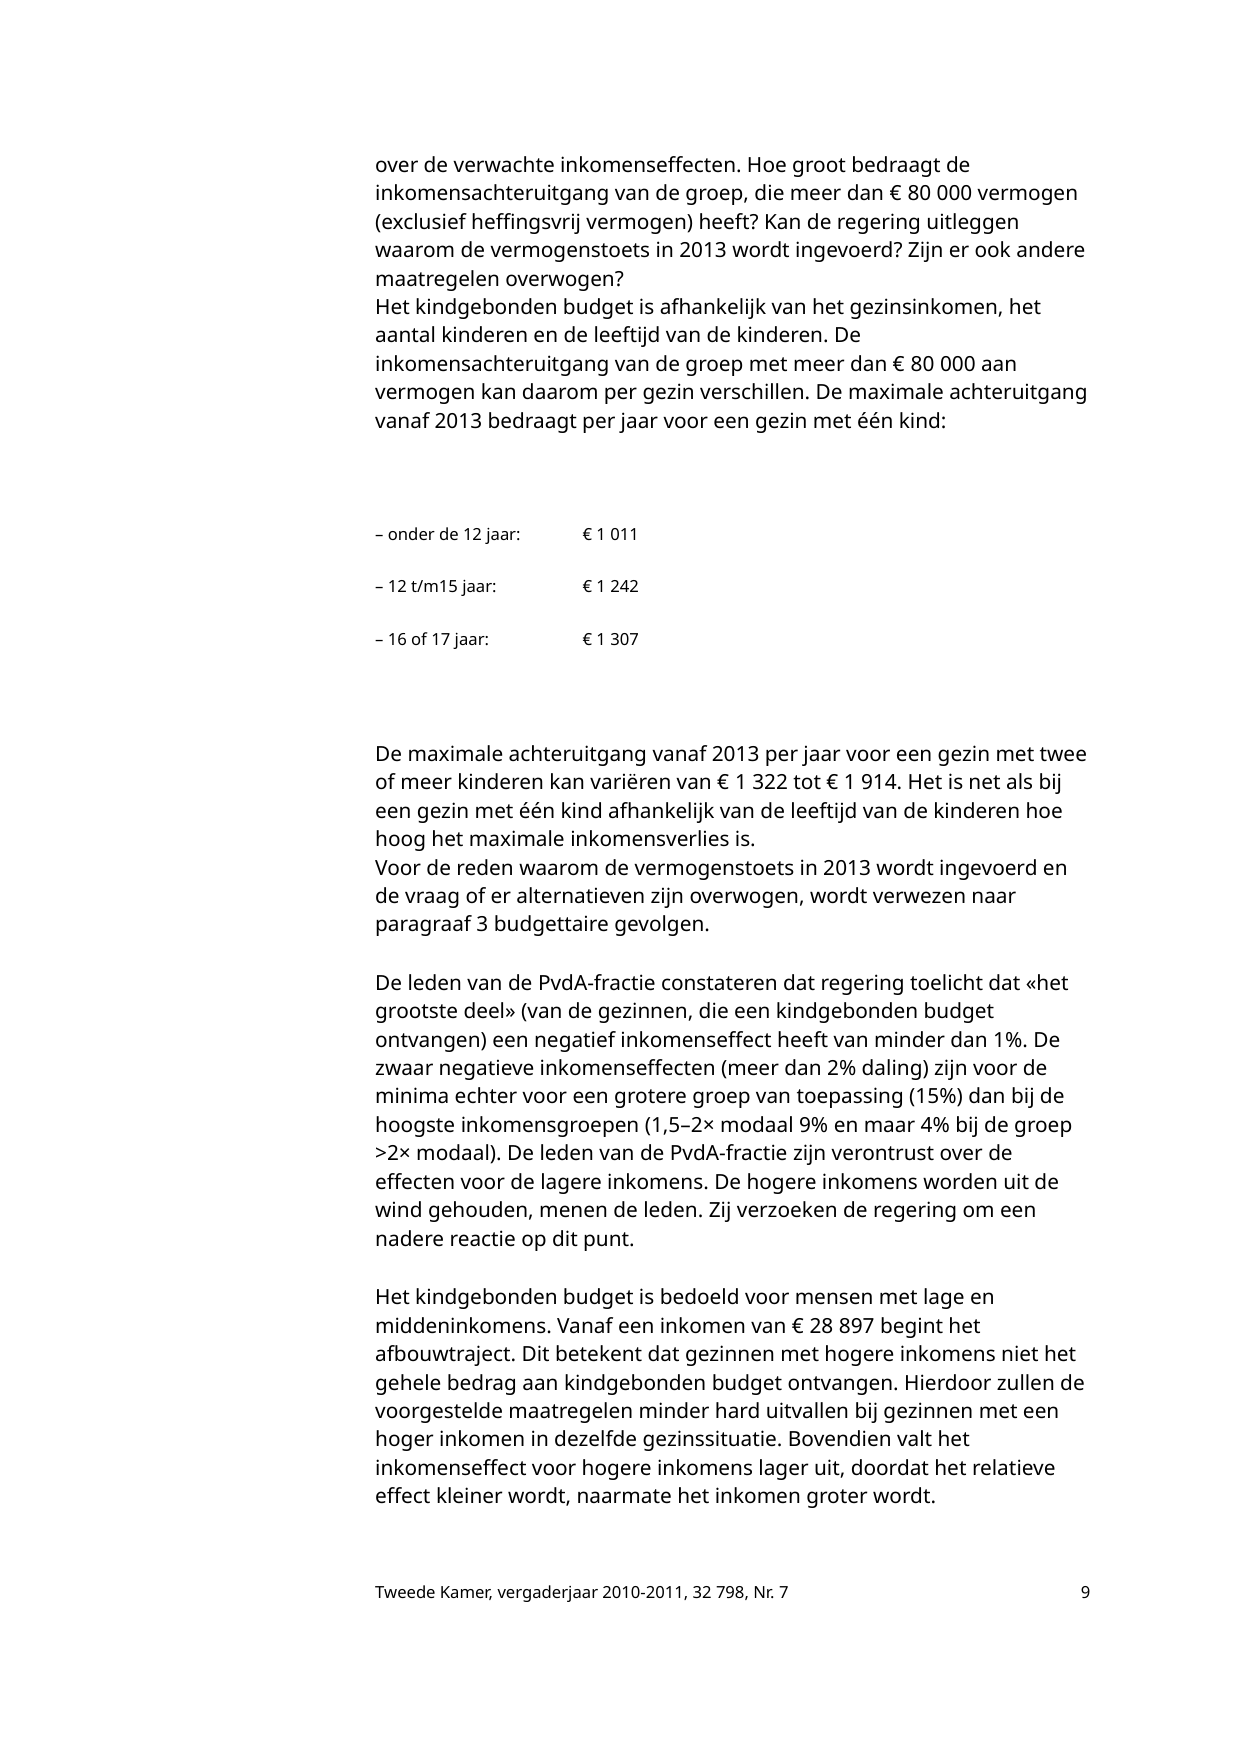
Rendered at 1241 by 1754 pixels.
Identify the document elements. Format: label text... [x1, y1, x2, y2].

text Voor de reden waarom de vermogenstoets in 2013 wordt ingevoerd en de vraag of er alternatieven zijn overwogen, wordt verwezen naar paragraaf 3 budgettaire gevolgen. [375, 853, 1090, 938]
table_cell – 16 of 17 jaar: [375, 628, 582, 680]
table_cell € 1 242 [582, 575, 1090, 628]
text De leden van de PvdA-fractie constateren dat regering toelicht dat «het grootste deel» (van de gezinnen, die een kindgebonden budget ontvangen) een negatief inkomenseffect heeft van minder dan 1%. De zwaar negatieve inkomenseffecten (meer dan 2% daling) zijn voor de minima echter voor een grotere groep van toepassing (15%) dan bij de hoogste inkomensgroepen (1,5–2× modaal 9% en maar 4% bij de groep >2× modaal). De leden van de PvdA-fractie zijn verontrust over de effecten voor de lagere inkomens. De hogere inkomens worden uit de wind gehouden, menen de leden. Zij verzoeken de regering om een nadere reactie op dit punt. [375, 968, 1090, 1252]
table_header € 1 011 [582, 522, 1090, 575]
text Het kindgebonden budget is afhankelijk van het gezinsinkomen, het aantal kinderen en de leeftijd van de kinderen. De inkomensachteruitgang van de groep met meer dan € 80 000 aan vermogen kan daarom per gezin verschillen. De maximale achteruitgang vanaf 2013 bedraagt per jaar voor een gezin met één kind: [375, 292, 1090, 434]
text De maximale achteruitgang vanaf 2013 per jaar voor een gezin met twee of meer kinderen kan variëren van € 1 322 tot € 1 914. Het is net als bij een gezin met één kind afhankelijk van de leeftijd van de kinderen hoe hoog het maximale inkomensverlies is. [375, 739, 1090, 853]
table_header – onder de 12 jaar: [375, 522, 582, 575]
text over de verwachte inkomenseffecten. Hoe groot bedraagt de inkomensachteruitgang van de groep, die meer dan € 80 000 vermogen (exclusief heffingsvrij vermogen) heeft? Kan de regering uitleggen waarom de vermogenstoets in 2013 wordt ingevoerd? Zijn er ook andere maatregelen overwogen? [375, 150, 1090, 292]
table_cell – 12 t/m15 jaar: [375, 575, 582, 628]
text Het kindgebonden budget is bedoeld voor mensen met lage en middeninkomens. Vanaf een inkomen van € 28 897 begint het afbouwtraject. Dit betekent dat gezinnen met hogere inkomens niet het gehele bedrag aan kindgebonden budget ontvangen. Hierdoor zullen de voorgestelde maatregelen minder hard uitvallen bij gezinnen met een hoger inkomen in dezelfde gezinssituatie. Bovendien valt het inkomenseffect voor hogere inkomens lager uit, doordat het relatieve effect kleiner wordt, naarmate het inkomen groter wordt. [375, 1282, 1090, 1510]
table_cell € 1 307 [582, 628, 1090, 680]
